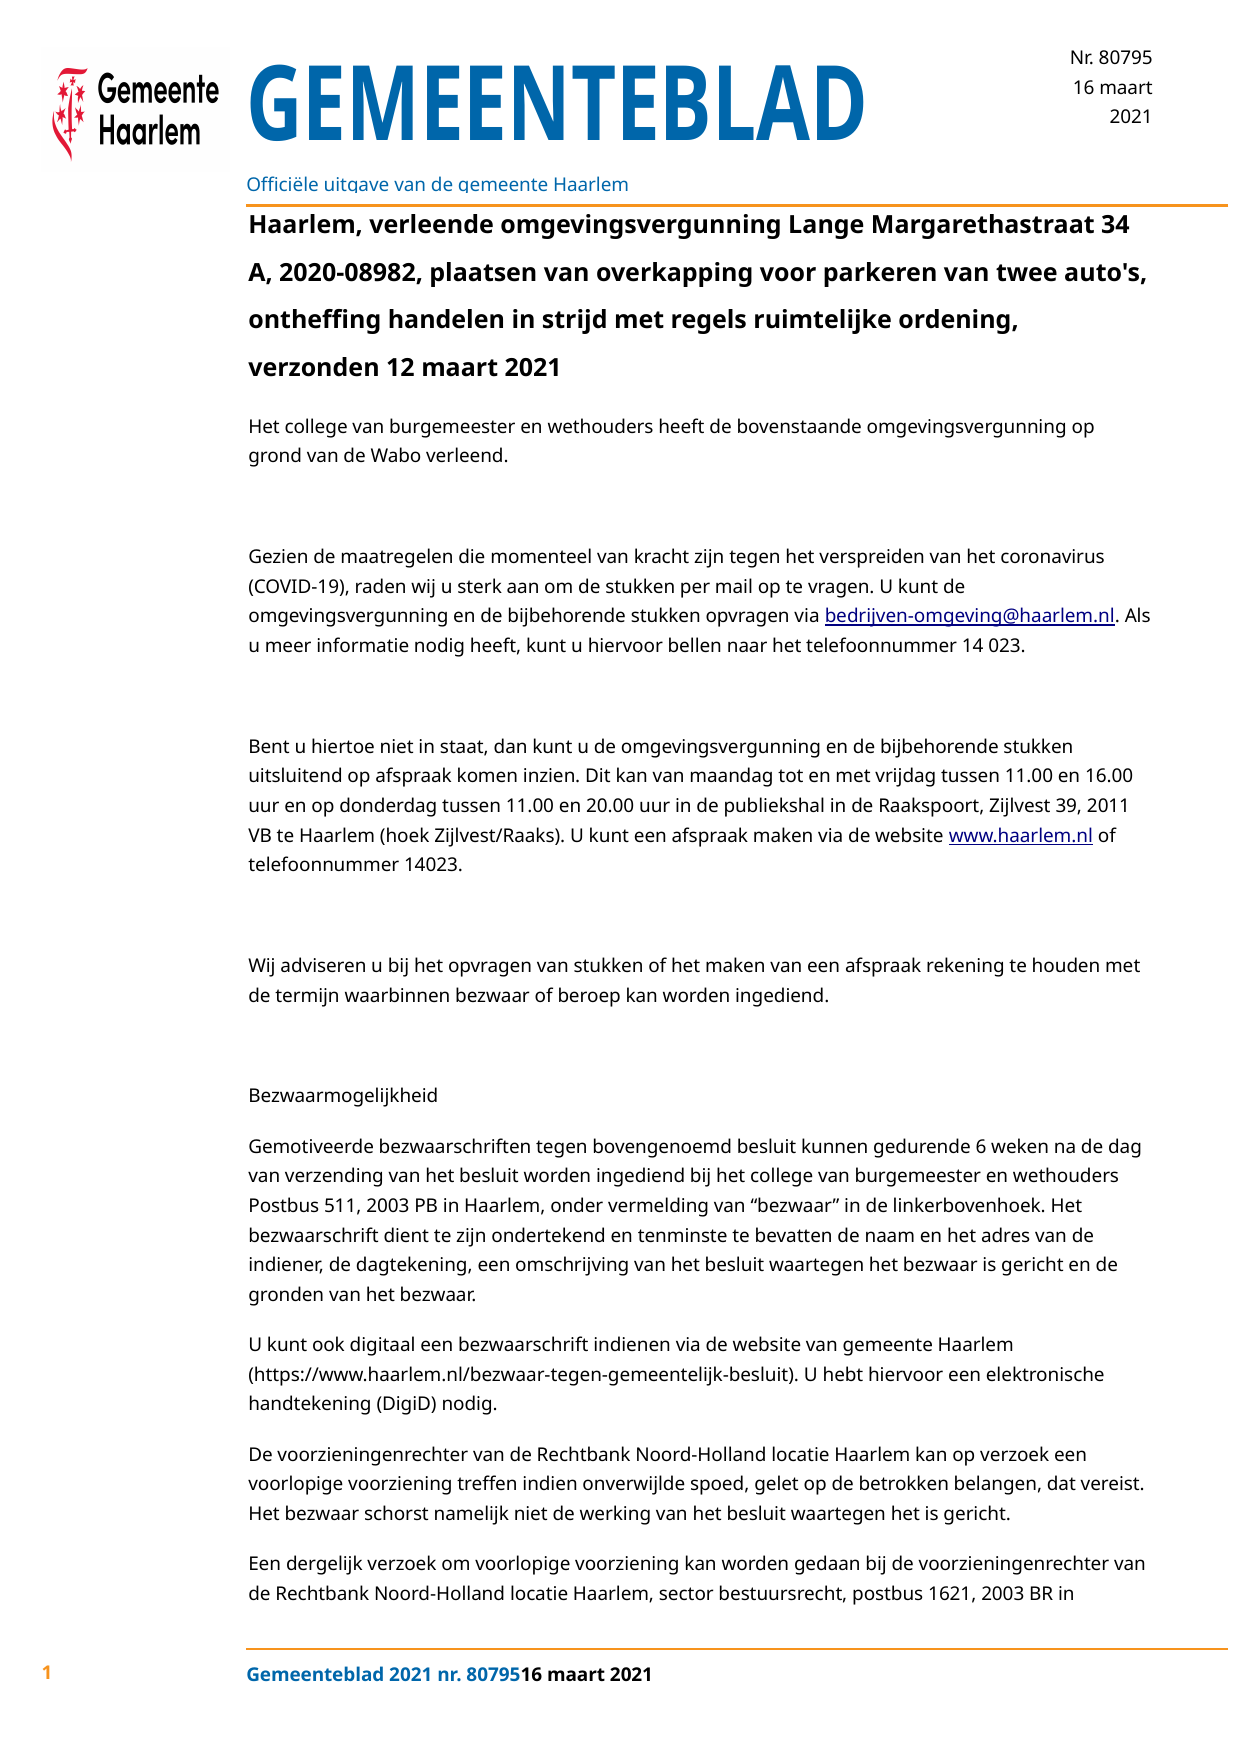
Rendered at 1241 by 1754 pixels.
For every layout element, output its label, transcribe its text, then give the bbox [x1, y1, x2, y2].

text Gemotiveerde bezwaarschriften tegen bovengenoemd besluit kunnen gedurende 6 weken na de dag van verzending van het besluit worden ingediend bij het college van burgemeester en wethouders Postbus 511, 2003 PB in Haarlem, onder vermelding van “bezwaar” in de linkerbovenhoek. Het bezwaarschrift dient te zijn ondertekend en tenminste te bevatten de naam en het adres van de indiener, de dagtekening, een omschrijving van het besluit waartegen het bezwaar is gericht en de gronden van het bezwaar. [248, 1133, 1152, 1307]
text Gezien de maatregelen die momenteel van kracht zijn tegen het verspreiden van het coronavirus (COVID-19), raden wij u sterk aan om de stukken per mail op te vragen. U kunt de omgevingsvergunning en de bijbehorende stukken opvragen via bedrijven-omgeving@haarlem.nl. Als u meer informatie nodig heeft, kunt u hiervoor bellen naar het telefoonnummer 14 023. [248, 543, 1152, 658]
text Bezwaarmogelijkheid [248, 1083, 1152, 1108]
text Het college van burgemeester en wethouders heeft de bovenstaande omgevingsvergunning op grond van de Wabo verleend. [248, 413, 1152, 468]
text Wij adviseren u bij het opvragen van stukken of het maken van een afspraak rekening te houden met de termijn waarbinnen bezwaar of beroep kan worden ingediend. [248, 952, 1152, 1008]
text U kunt ook digitaal een bezwaarschrift indienen via de website van gemeente Haarlem (https://www.haarlem.nl/bezwaar-tegen-gemeentelijk-besluit). U hebt hiervoor een elektronische handtekening (DigiD) nodig. [248, 1331, 1152, 1416]
text Bent u hiertoe niet in staat, dan kunt u de omgevingsvergunning en de bijbehorende stukken uitsluitend op afspraak komen inzien. Dit kan van maandag tot en met vrijdag tussen 11.00 en 16.00 uur en op donderdag tussen 11.00 en 20.00 uur in de publiekshal in de Raakspoort, Zijlvest 39, 2011 VB te Haarlem (hoek Zijlvest/Raaks). U kunt een afspraak maken via de website www.haarlem.nl of telefoonnummer 14023. [248, 733, 1152, 877]
text Haarlem, verleende omgevingsvergunning Lange Margarethastraat 34 A, 2020-08982, plaatsen van overkapping voor parkeren van twee auto's, ontheffing handelen in strijd met regels ruimtelijke ordening, verzonden 12 maart 2021 [248, 207, 1152, 384]
text Een dergelijk verzoek om voorlopige voorziening kan worden gedaan bij de voorzieningenrechter van de Rechtbank Noord-Holland locatie Haarlem, sector bestuursrecht, postbus 1621, 2003 BR in [248, 1551, 1152, 1606]
text De voorzieningenrechter van de Rechtbank Noord-Holland locatie Haarlem kan op verzoek een voorlopige voorziening treffen indien onverwijlde spoed, gelet op de betrokken belangen, dat vereist. Het bezwaar schorst namelijk niet de werking van het besluit waartegen het is gericht. [248, 1441, 1152, 1526]
picture [41, 47, 231, 172]
